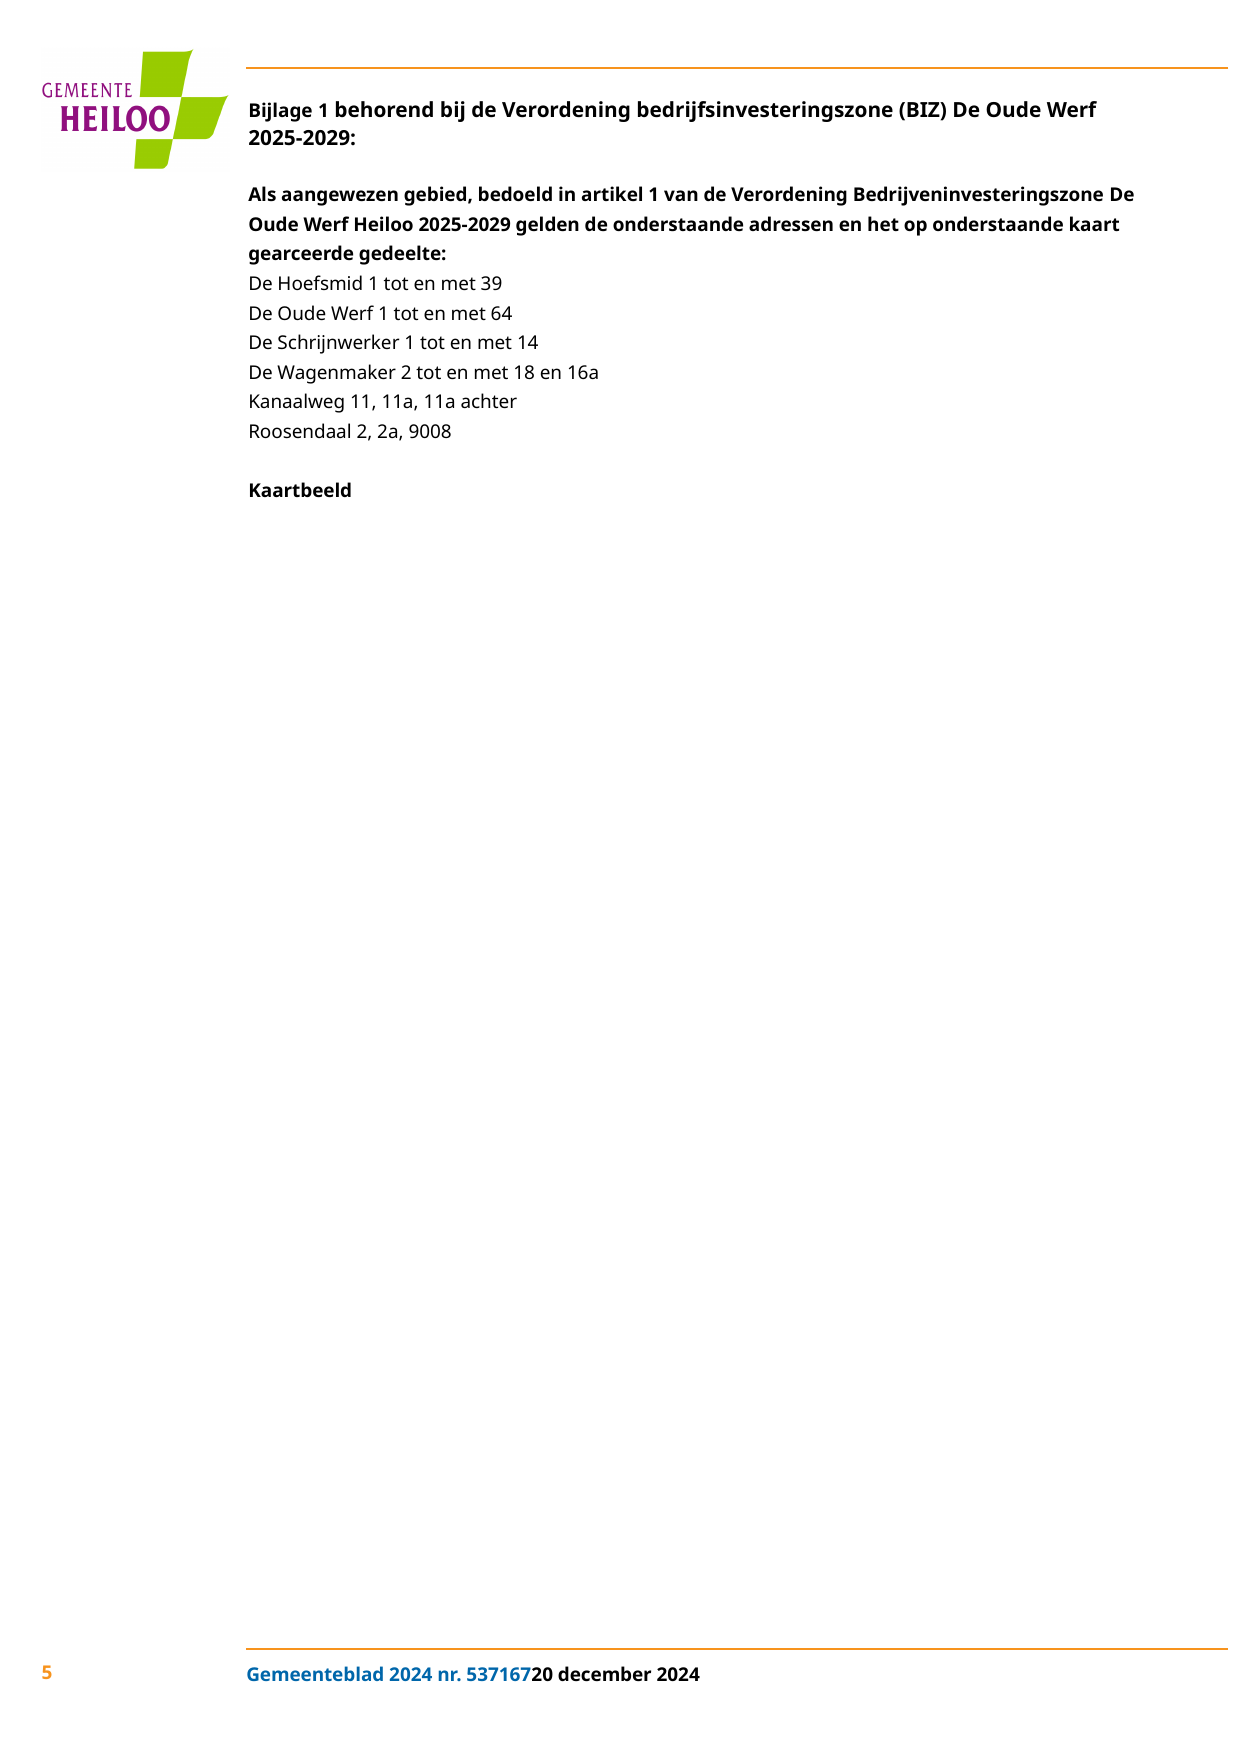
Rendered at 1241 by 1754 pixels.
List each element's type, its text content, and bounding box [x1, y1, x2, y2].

text Kaartbeeld [248, 477, 1152, 503]
text De Oude Werf 1 tot en met 64 [248, 300, 1152, 325]
picture [41, 47, 231, 172]
text De Hoefsmid 1 tot en met 39 [248, 270, 1152, 296]
text Als aangewezen gebied, bedoeld in artikel 1 van de Verordening Bedrijveninvesteringszone De Oude Werf Heiloo 2025-2029 gelden de onderstaande adressen en het op onderstaande kaart gearceerde gedeelte: [248, 181, 1152, 266]
text De Schrijnwerker 1 tot en met 14 [248, 329, 1152, 355]
text Bijlage 1 behorend bij de Verordening bedrijfsinvesteringszone (BIZ) De Oude Werf 2025-2029: [248, 95, 1152, 152]
text De Wagenmaker 2 tot en met 18 en 16a [248, 359, 1152, 384]
text Kanaalweg 11, 11a, 11a achter [248, 388, 1152, 414]
text Roosendaal 2, 2a, 9008 [248, 418, 1152, 444]
